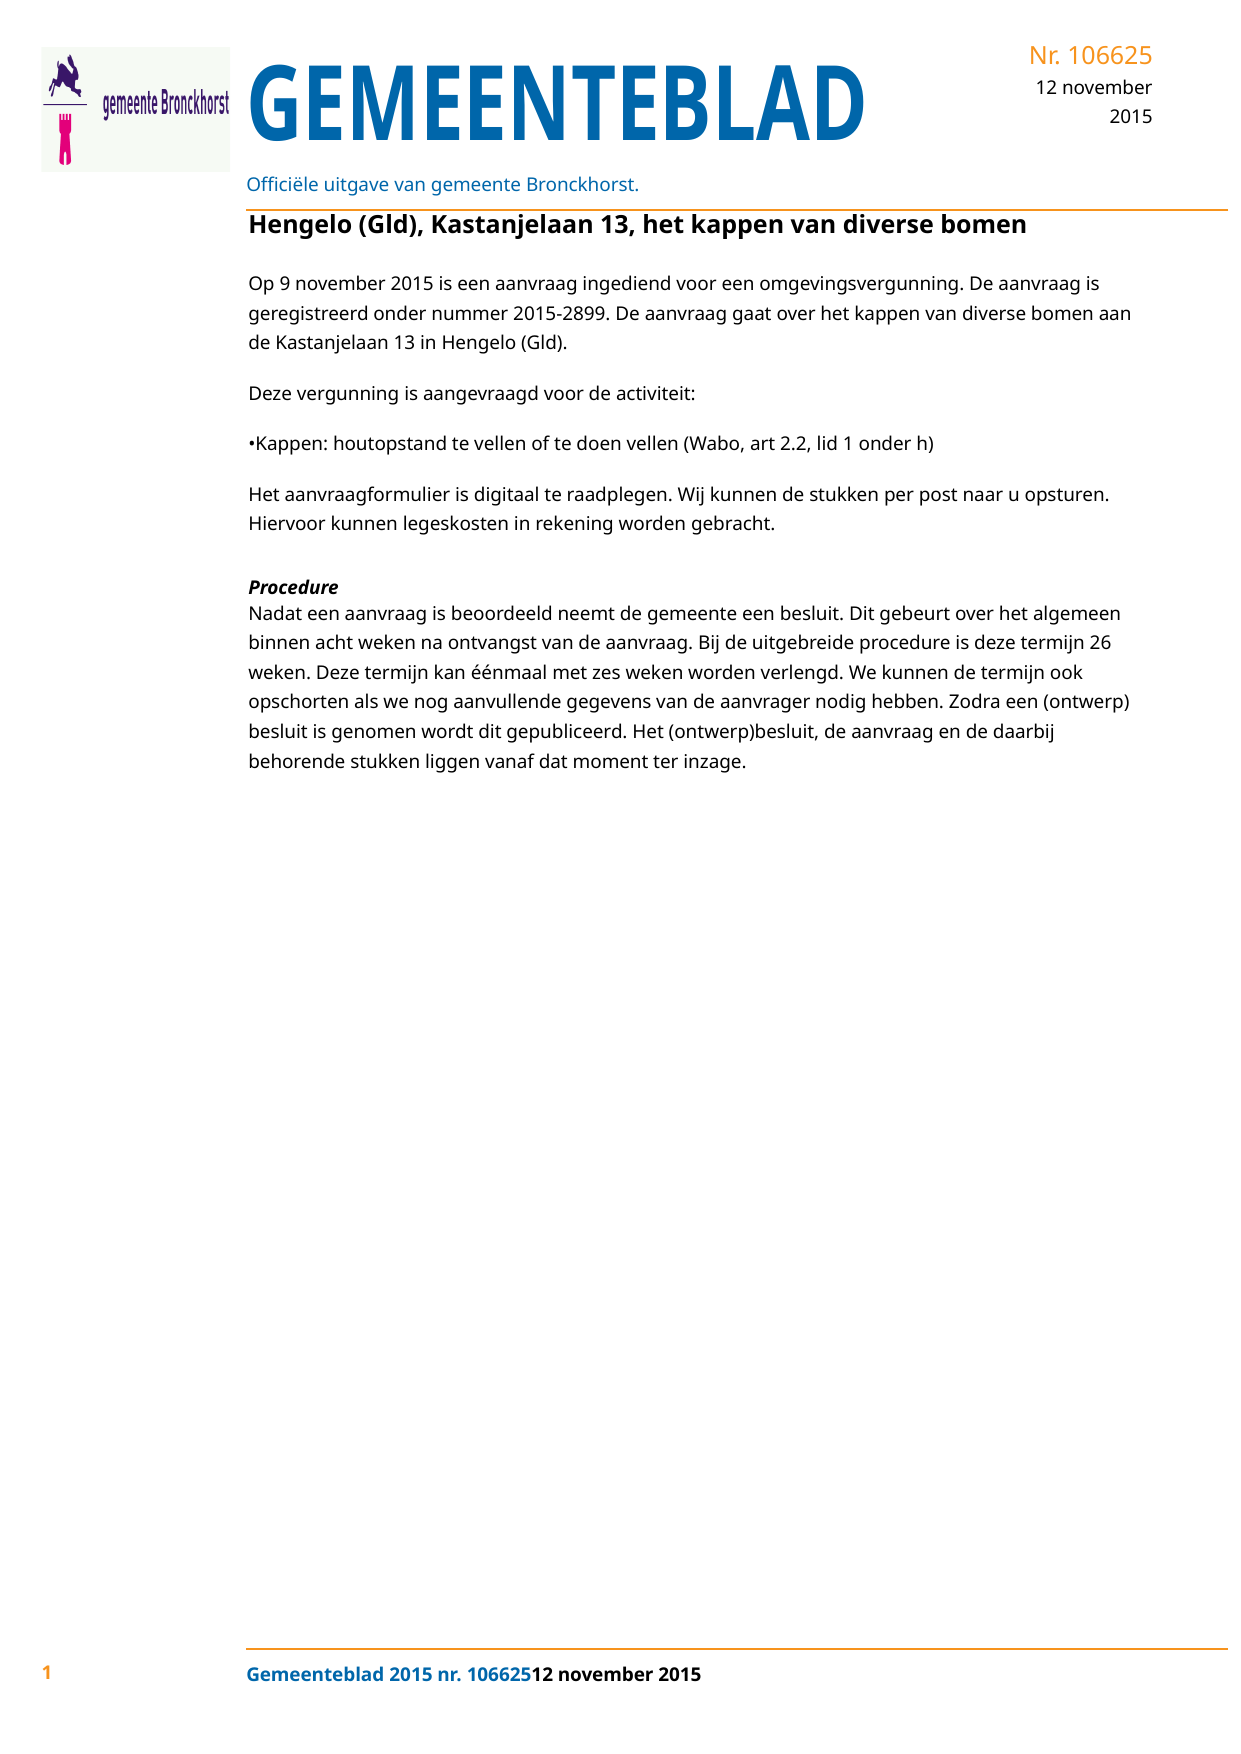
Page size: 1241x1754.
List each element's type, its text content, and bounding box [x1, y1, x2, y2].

text Nadat een aanvraag is beoordeeld neemt de gemeente een besluit. Dit gebeurt over het algemeen binnen acht weken na ontvangst van de aanvraag. Bij de uitgebreide procedure is deze termijn 26 weken. Deze termijn kan éénmaal met zes weken worden verlengd. We kunnen de termijn ook opschorten als we nog aanvullende gegevens van de aanvrager nodig hebben. Zodra een (ontwerp) besluit is genomen wordt dit gepubliceerd. Het (ontwerp)besluit, de aanvraag en de daarbij behorende stukken liggen vanaf dat moment ter inzage. [248, 600, 1152, 774]
text Procedure [248, 574, 1152, 600]
text •Kappen: houtopstand te vellen of te doen vellen (Wabo, art 2.2, lid 1 onder h) [248, 430, 1152, 456]
text Het aanvraagformulier is digitaal te raadplegen. Wij kunnen de stukken per post naar u opsturen. Hiervoor kunnen legeskosten in rekening worden gebracht. [248, 481, 1152, 536]
text Op 9 november 2015 is een aanvraag ingediend voor een omgevingsvergunning. De aanvraag is geregistreerd onder nummer 2015-2899. De aanvraag gaat over het kappen van diverse bomen aan de Kastanjelaan 13 in Hengelo (Gld). [248, 270, 1152, 355]
text Deze vergunning is aangevraagd voor de activiteit: [248, 380, 1152, 406]
picture [41, 47, 231, 172]
text Hengelo (Gld), Kastanjelaan 13, het kappen van diverse bomen [248, 211, 1152, 241]
